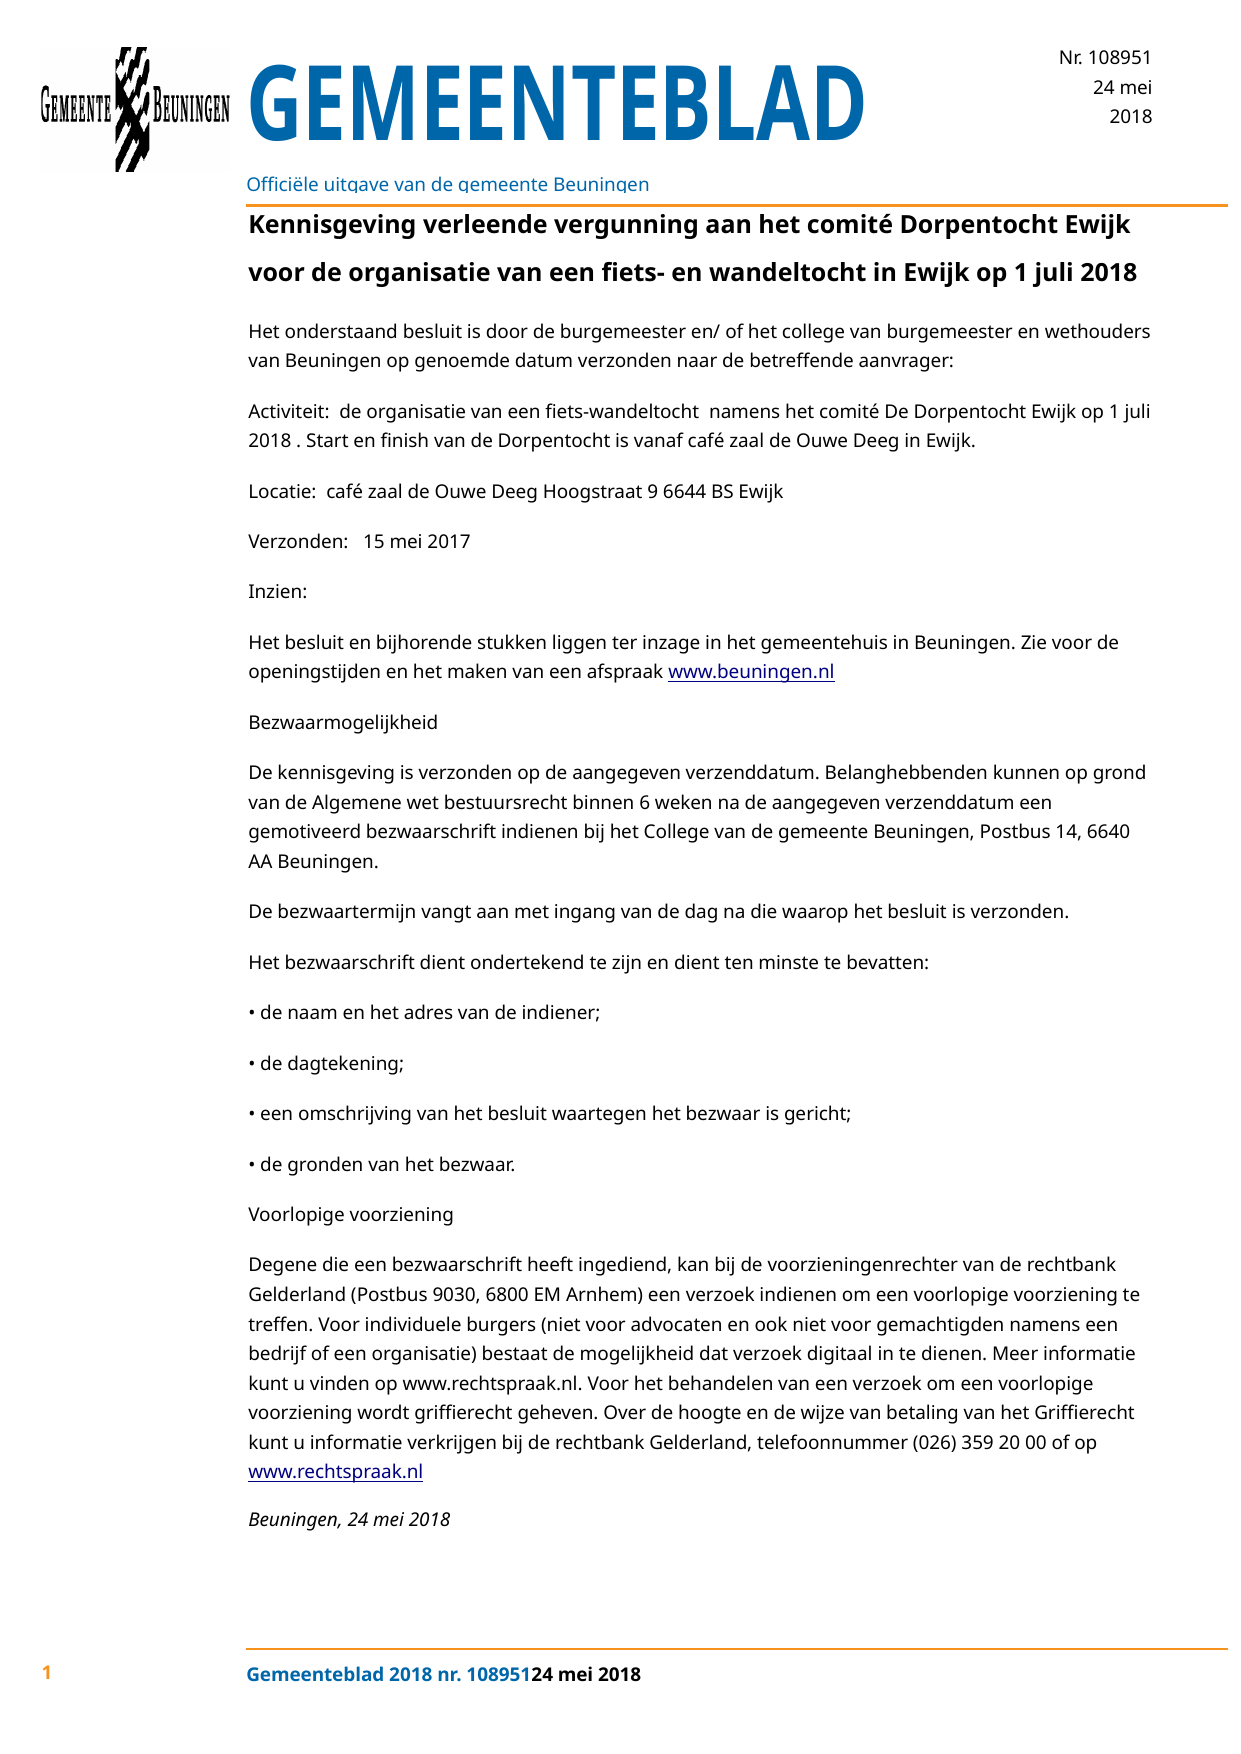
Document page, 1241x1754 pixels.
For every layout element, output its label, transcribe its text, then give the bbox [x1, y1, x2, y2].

text • een omschrijving van het besluit waartegen het bezwaar is gericht; [248, 1100, 1152, 1126]
text • de dagtekening; [248, 1050, 1152, 1076]
text Het bezwaarschrift dient ondertekend te zijn en dient ten minste te bevatten: [248, 949, 1152, 975]
text Het besluit en bijhorende stukken liggen ter inzage in het gemeentehuis in Beuningen. Zie voor de openingstijden en het maken van een afspraak www.beuningen.nl [248, 629, 1152, 684]
text Inzien: [248, 579, 1152, 604]
text De bezwaartermijn vangt aan met ingang van de dag na die waarop het besluit is verzonden. [248, 899, 1152, 924]
text Bezwaarmogelijkheid [248, 709, 1152, 735]
picture [41, 47, 231, 172]
text Verzonden: 15 mei 2017 [248, 528, 1152, 554]
text Locatie: café zaal de Ouwe Deeg Hoogstraat 9 6644 BS Ewijk [248, 478, 1152, 504]
text Degene die een bezwaarschrift heeft ingediend, kan bij de voorzieningenrechter van de rechtbank Gelderland (Postbus 9030, 6800 EM Arnhem) een verzoek indienen om een voorlopige voorziening te treffen. Voor individuele burgers (niet voor advocaten en ook niet voor gemachtigden namens een bedrijf of een organisatie) bestaat de mogelijkheid dat verzoek digitaal in te dienen. Meer informatie kunt u vinden op www.rechtspraak.nl. Voor het behandelen van een verzoek om een voorlopige voorziening wordt griffierecht geheven. Over de hoogte en de wijze van betaling van het Griffierecht kunt u informatie verkrijgen bij de rechtbank Gelderland, telefoonnummer (026) 359 20 00 of op www.rechtspraak.nl [248, 1252, 1152, 1484]
text Voorlopige voorziening [248, 1201, 1152, 1227]
text • de gronden van het bezwaar. [248, 1151, 1152, 1177]
text • de naam en het adres van de indiener; [248, 999, 1152, 1025]
text Beuningen, 24 mei 2018 [248, 1507, 1152, 1532]
text Het onderstaand besluit is door de burgemeester en/ of het college van burgemeester en wethouders van Beuningen op genoemde datum verzonden naar de betreffende aanvrager: [248, 318, 1152, 373]
text Activiteit: de organisatie van een fiets-wandeltocht namens het comité De Dorpentocht Ewijk op 1 juli 2018 . Start en finish van de Dorpentocht is vanaf café zaal de Ouwe Deeg in Ewijk. [248, 398, 1152, 453]
text De kennisgeving is verzonden op de aangegeven verzenddatum. Belanghebbenden kunnen op grond van de Algemene wet bestuursrecht binnen 6 weken na de aangegeven verzenddatum een gemotiveerd bezwaarschrift indienen bij het College van de gemeente Beuningen, Postbus 14, 6640 AA Beuningen. [248, 759, 1152, 874]
text Kennisgeving verleende vergunning aan het comité Dorpentocht Ewijk voor de organisatie van een fiets- en wandeltocht in Ewijk op 1 juli 2018 [248, 207, 1152, 288]
